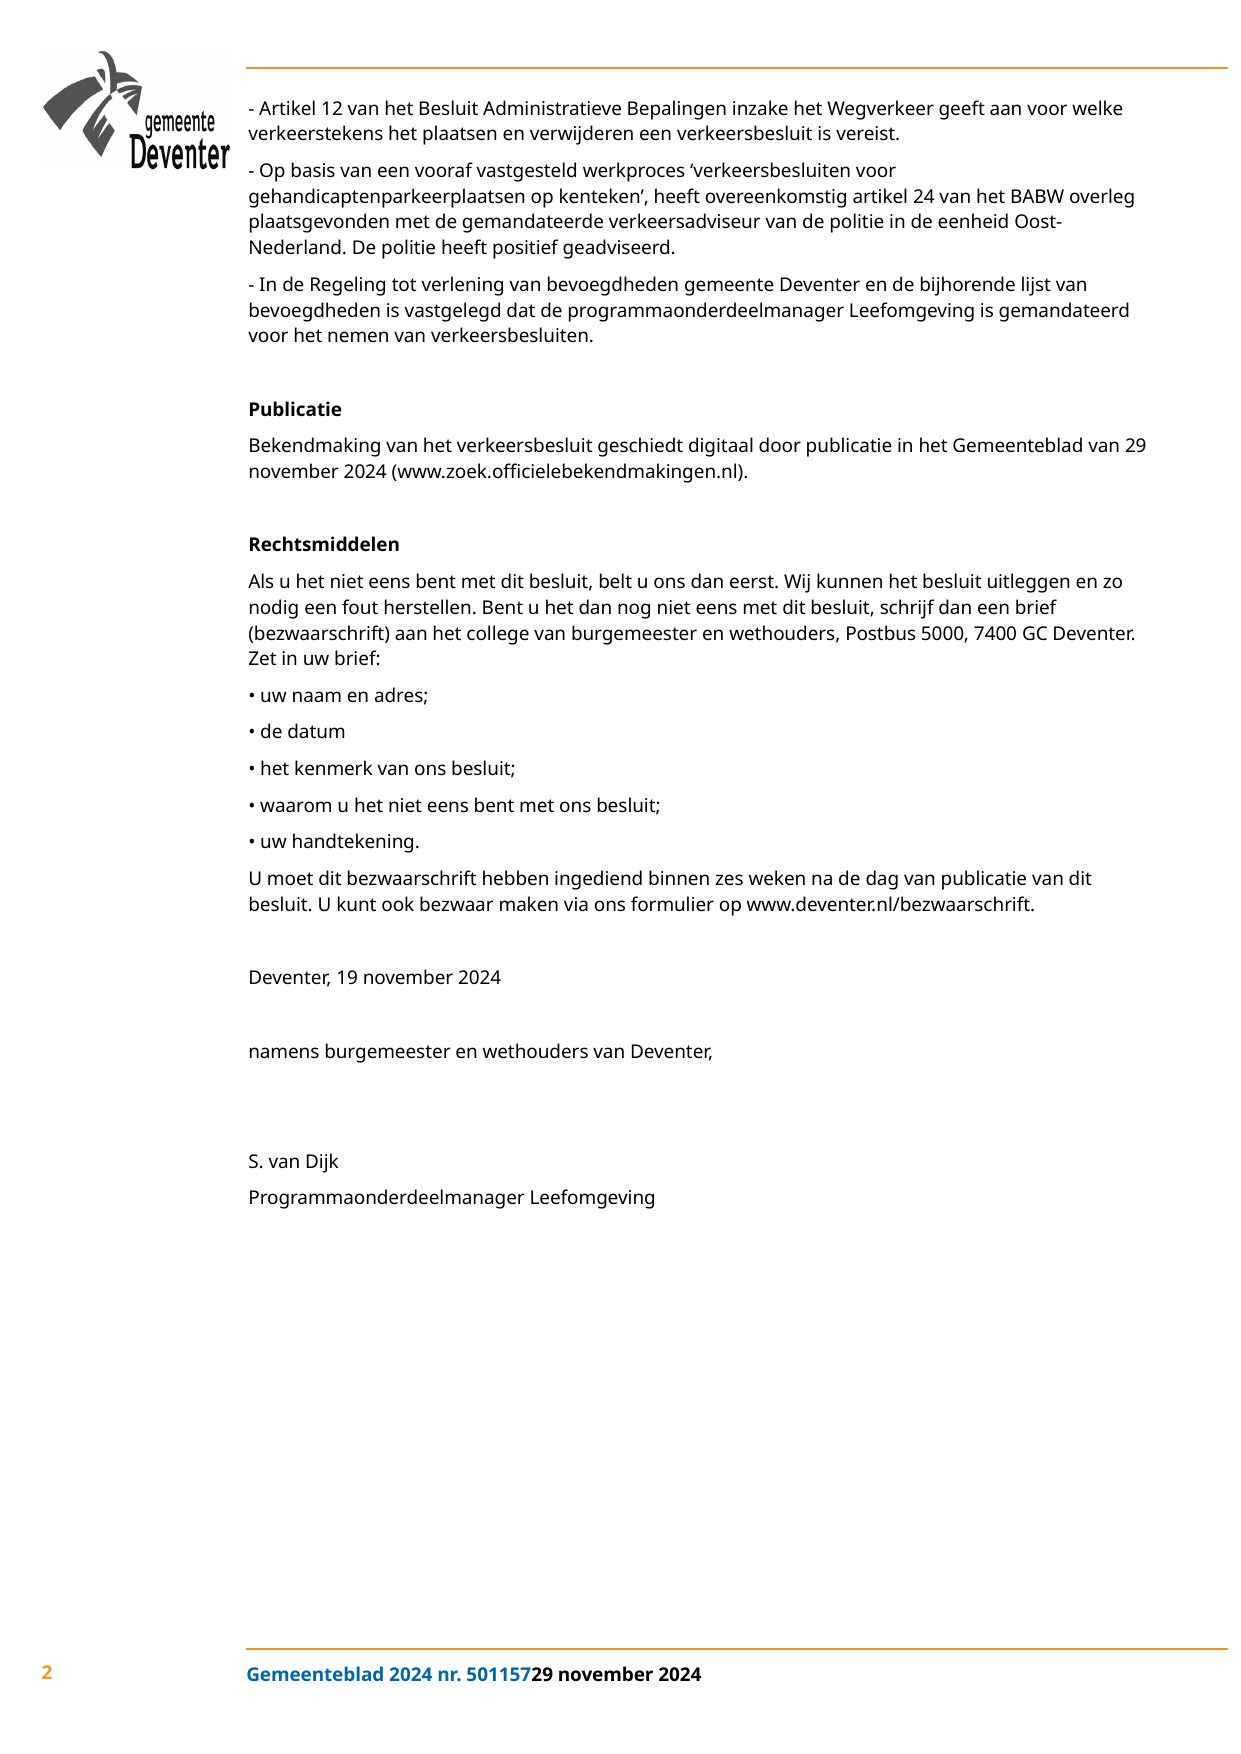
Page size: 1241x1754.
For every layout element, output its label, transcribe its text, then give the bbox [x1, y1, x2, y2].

text - Artikel 12 van het Besluit Administratieve Bepalingen inzake het Wegverkeer geeft aan voor welke verkeerstekens het plaatsen en verwijderen een verkeersbesluit is vereist. [248, 95, 1152, 146]
text • uw handtekening. [248, 829, 1152, 854]
text Publicatie [248, 396, 1152, 422]
text U moet dit bezwaarschrift hebben ingediend binnen zes weken na de dag van publicatie van dit besluit. U kunt ook bezwaar maken via ons formulier op www.deventer.nl/bezwaarschrift. [248, 865, 1152, 917]
text Deventer, 19 november 2024 [248, 964, 1152, 990]
text - Op basis van een vooraf vastgesteld werkproces ‘verkeersbesluiten voor gehandicaptenparkeerplaatsen op kenteken’, heeft overeenkomstig artikel 24 van het BABW overleg plaatsgevonden met de gemandateerde verkeersadviseur van de politie in de eenheid Oost-Nederland. De politie heeft positief geadviseerd. [248, 157, 1152, 260]
text Als u het niet eens bent met dit besluit, belt u ons dan eerst. Wij kunnen het besluit uitleggen en zo nodig een fout herstellen. Bent u het dan nog niet eens met dit besluit, schrijf dan een brief (bezwaarschrift) aan het college van burgemeester en wethouders, Postbus 5000, 7400 GC Deventer. Zet in uw brief: [248, 568, 1152, 671]
text Programmaonderdeelmanager Leefomgeving [248, 1184, 1152, 1210]
text • uw naam en adres; [248, 682, 1152, 708]
picture [41, 47, 231, 172]
text Bekendmaking van het verkeersbesluit geschiedt digitaal door publicatie in het Gemeenteblad van 29 november 2024 (www.zoek.officielebekendmakingen.nl). [248, 432, 1152, 484]
text • waarom u het niet eens bent met ons besluit; [248, 792, 1152, 818]
text S. van Dijk [248, 1148, 1152, 1173]
text namens burgemeester en wethouders van Deventer, [248, 1038, 1152, 1063]
text - In de Regeling tot verlening van bevoegdheden gemeente Deventer en de bijhorende lijst van bevoegdheden is vastgelegd dat de programmaonderdeelmanager Leefomgeving is gemandateerd voor het nemen van verkeersbesluiten. [248, 271, 1152, 348]
text • het kenmerk van ons besluit; [248, 755, 1152, 781]
text Rechtsmiddelen [248, 532, 1152, 557]
text • de datum [248, 719, 1152, 744]
